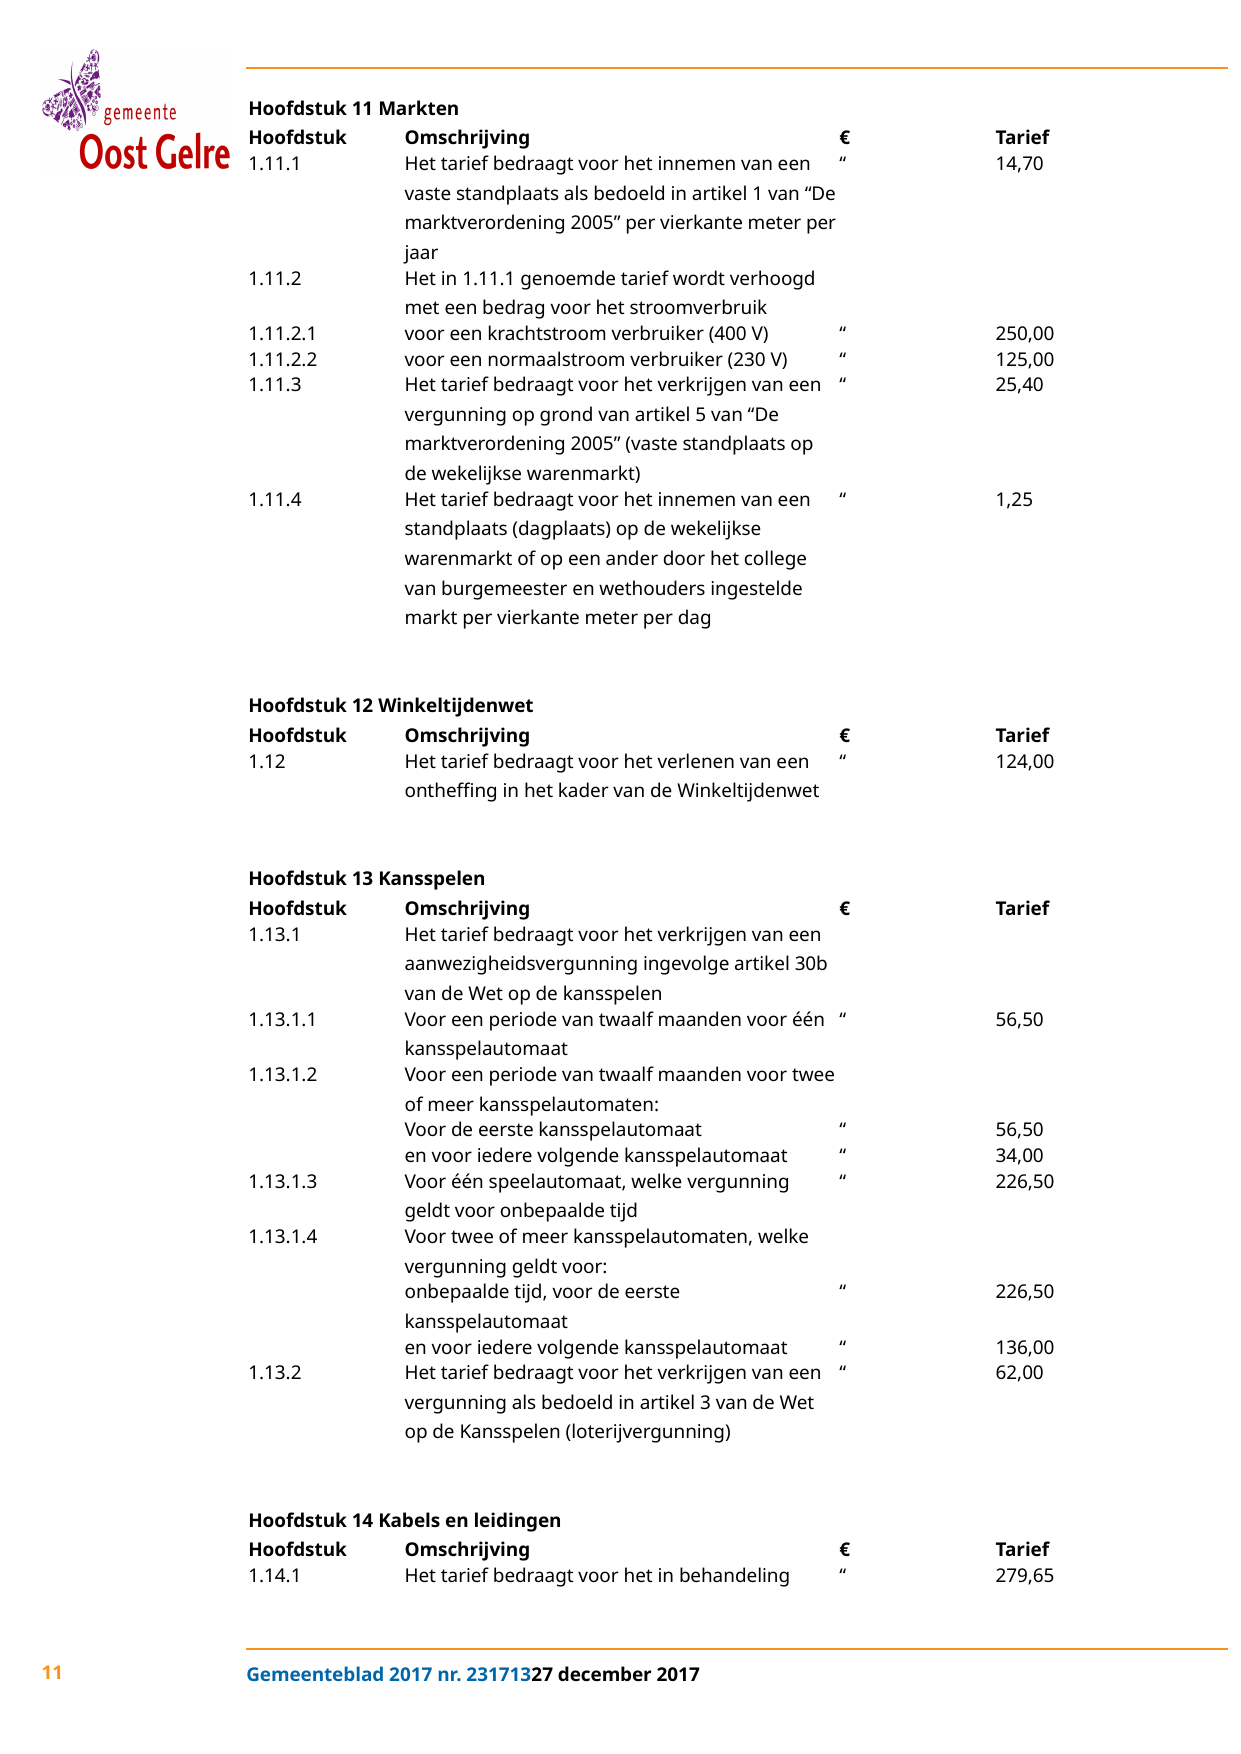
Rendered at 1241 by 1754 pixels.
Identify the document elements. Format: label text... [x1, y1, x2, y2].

table_cell 1.14.1 [248, 1562, 404, 1588]
table_cell 1.12 [248, 748, 404, 803]
table_cell Het tarief bedraagt voor het in behandeling [404, 1562, 839, 1588]
text Hoofdstuk 11 Markten [248, 95, 1152, 121]
table_cell [995, 921, 1152, 1006]
table_cell “ [839, 1142, 995, 1168]
text Hoofdstuk 12 Winkeltijdenwet [248, 692, 1152, 718]
table_cell [839, 1061, 995, 1116]
table_header Omschrijving [404, 1537, 839, 1562]
table_cell Voor de eerste kansspelautomaat [404, 1116, 839, 1142]
table_cell [839, 1223, 995, 1278]
table_cell 14,70 [995, 150, 1152, 265]
table_cell onbepaalde tijd, voor de eerste kansspelautomaat [404, 1279, 839, 1334]
table_header Tarief [995, 125, 1152, 150]
table_cell “ [839, 1334, 995, 1359]
table_cell 226,50 [995, 1279, 1152, 1334]
table_cell Voor één speelautomaat, welke vergunning geldt voor onbepaalde tijd [404, 1168, 839, 1223]
table_cell 125,00 [995, 346, 1152, 371]
table_header Tarief [995, 722, 1152, 748]
table_header Hoofdstuk [248, 895, 404, 921]
picture [41, 47, 231, 172]
table_cell “ [839, 1360, 995, 1444]
table_cell [839, 921, 995, 1006]
table_cell 56,50 [995, 1006, 1152, 1061]
table_cell 1.13.1.3 [248, 1168, 404, 1223]
table_cell “ [839, 1006, 995, 1061]
table_cell 1,25 [995, 486, 1152, 630]
table_cell “ [839, 371, 995, 486]
table_cell Voor een periode van twaalf maanden voor twee of meer kansspelautomaten: [404, 1061, 839, 1116]
table_cell [839, 265, 995, 320]
table_cell “ [839, 1562, 995, 1588]
table_cell “ [839, 150, 995, 265]
table_cell 1.13.2 [248, 1360, 404, 1444]
table_cell voor een krachtstroom verbruiker (400 V) [404, 320, 839, 346]
table_cell 1.13.1.4 [248, 1223, 404, 1278]
table_cell en voor iedere volgende kansspelautomaat [404, 1142, 839, 1168]
table_cell 1.11.1 [248, 150, 404, 265]
table_cell Het tarief bedraagt voor het verkrijgen van een vergunning op grond van artikel 5 van “De marktverordening 2005” (vaste standplaats op de wekelijkse warenmarkt) [404, 371, 839, 486]
table_header € [839, 1537, 995, 1562]
table_cell [248, 1279, 404, 1334]
table_header Hoofdstuk [248, 722, 404, 748]
table_cell 136,00 [995, 1334, 1152, 1359]
table_cell [248, 1116, 404, 1142]
table_cell 25,40 [995, 371, 1152, 486]
table_cell “ [839, 1116, 995, 1142]
table_header € [839, 125, 995, 150]
text Hoofdstuk 14 Kabels en leidingen [248, 1507, 1152, 1533]
table_cell Het tarief bedraagt voor het innemen van een vaste standplaats als bedoeld in artikel 1 van “De marktverordening 2005” per vierkante meter per jaar [404, 150, 839, 265]
table_cell Voor een periode van twaalf maanden voor één kansspelautomaat [404, 1006, 839, 1061]
table_cell Het tarief bedraagt voor het verkrijgen van een vergunning als bedoeld in artikel 3 van de Wet op de Kansspelen (loterijvergunning) [404, 1360, 839, 1444]
table_cell [248, 1142, 404, 1168]
table_cell Het in 1.11.1 genoemde tarief wordt verhoogd met een bedrag voor het stroomverbruik [404, 265, 839, 320]
table_cell Voor twee of meer kansspelautomaten, welke vergunning geldt voor: [404, 1223, 839, 1278]
table_cell 279,65 [995, 1562, 1152, 1588]
table_cell “ [839, 320, 995, 346]
table_cell en voor iedere volgende kansspelautomaat [404, 1334, 839, 1359]
table_cell 34,00 [995, 1142, 1152, 1168]
table_cell voor een normaalstroom verbruiker (230 V) [404, 346, 839, 371]
table_header Tarief [995, 1537, 1152, 1562]
table_cell Het tarief bedraagt voor het verkrijgen van een aanwezigheidsvergunning ingevolge artikel 30b van de Wet op de kansspelen [404, 921, 839, 1006]
table_header Hoofdstuk [248, 1537, 404, 1562]
table_header Tarief [995, 895, 1152, 921]
table_cell 124,00 [995, 748, 1152, 803]
table_header Omschrijving [404, 895, 839, 921]
table_cell 62,00 [995, 1360, 1152, 1444]
table_cell 1.11.2.2 [248, 346, 404, 371]
table_header Hoofdstuk [248, 125, 404, 150]
table_cell 1.13.1.2 [248, 1061, 404, 1116]
table_cell 56,50 [995, 1116, 1152, 1142]
table_header Omschrijving [404, 125, 839, 150]
table_header Omschrijving [404, 722, 839, 748]
table_cell [995, 1223, 1152, 1278]
table_cell 226,50 [995, 1168, 1152, 1223]
table_cell Het tarief bedraagt voor het innemen van een standplaats (dagplaats) op de wekelijkse warenmarkt of op een ander door het college van burgemeester en wethouders ingestelde markt per vierkante meter per dag [404, 486, 839, 630]
table_header € [839, 895, 995, 921]
table_cell “ [839, 486, 995, 630]
table_cell [995, 1061, 1152, 1116]
table_header € [839, 722, 995, 748]
table_cell 1.11.4 [248, 486, 404, 630]
table_cell Het tarief bedraagt voor het verlenen van een ontheffing in het kader van de Winkeltijdenwet [404, 748, 839, 803]
text Hoofdstuk 13 Kansspelen [248, 866, 1152, 891]
table_cell [995, 265, 1152, 320]
table_cell 1.11.3 [248, 371, 404, 486]
table_cell “ [839, 346, 995, 371]
table_cell “ [839, 748, 995, 803]
table_cell [248, 1334, 404, 1359]
table_cell 1.11.2 [248, 265, 404, 320]
table_cell 1.11.2.1 [248, 320, 404, 346]
table_cell “ [839, 1279, 995, 1334]
table_cell “ [839, 1168, 995, 1223]
table_cell 250,00 [995, 320, 1152, 346]
table_cell 1.13.1 [248, 921, 404, 1006]
table_cell 1.13.1.1 [248, 1006, 404, 1061]
